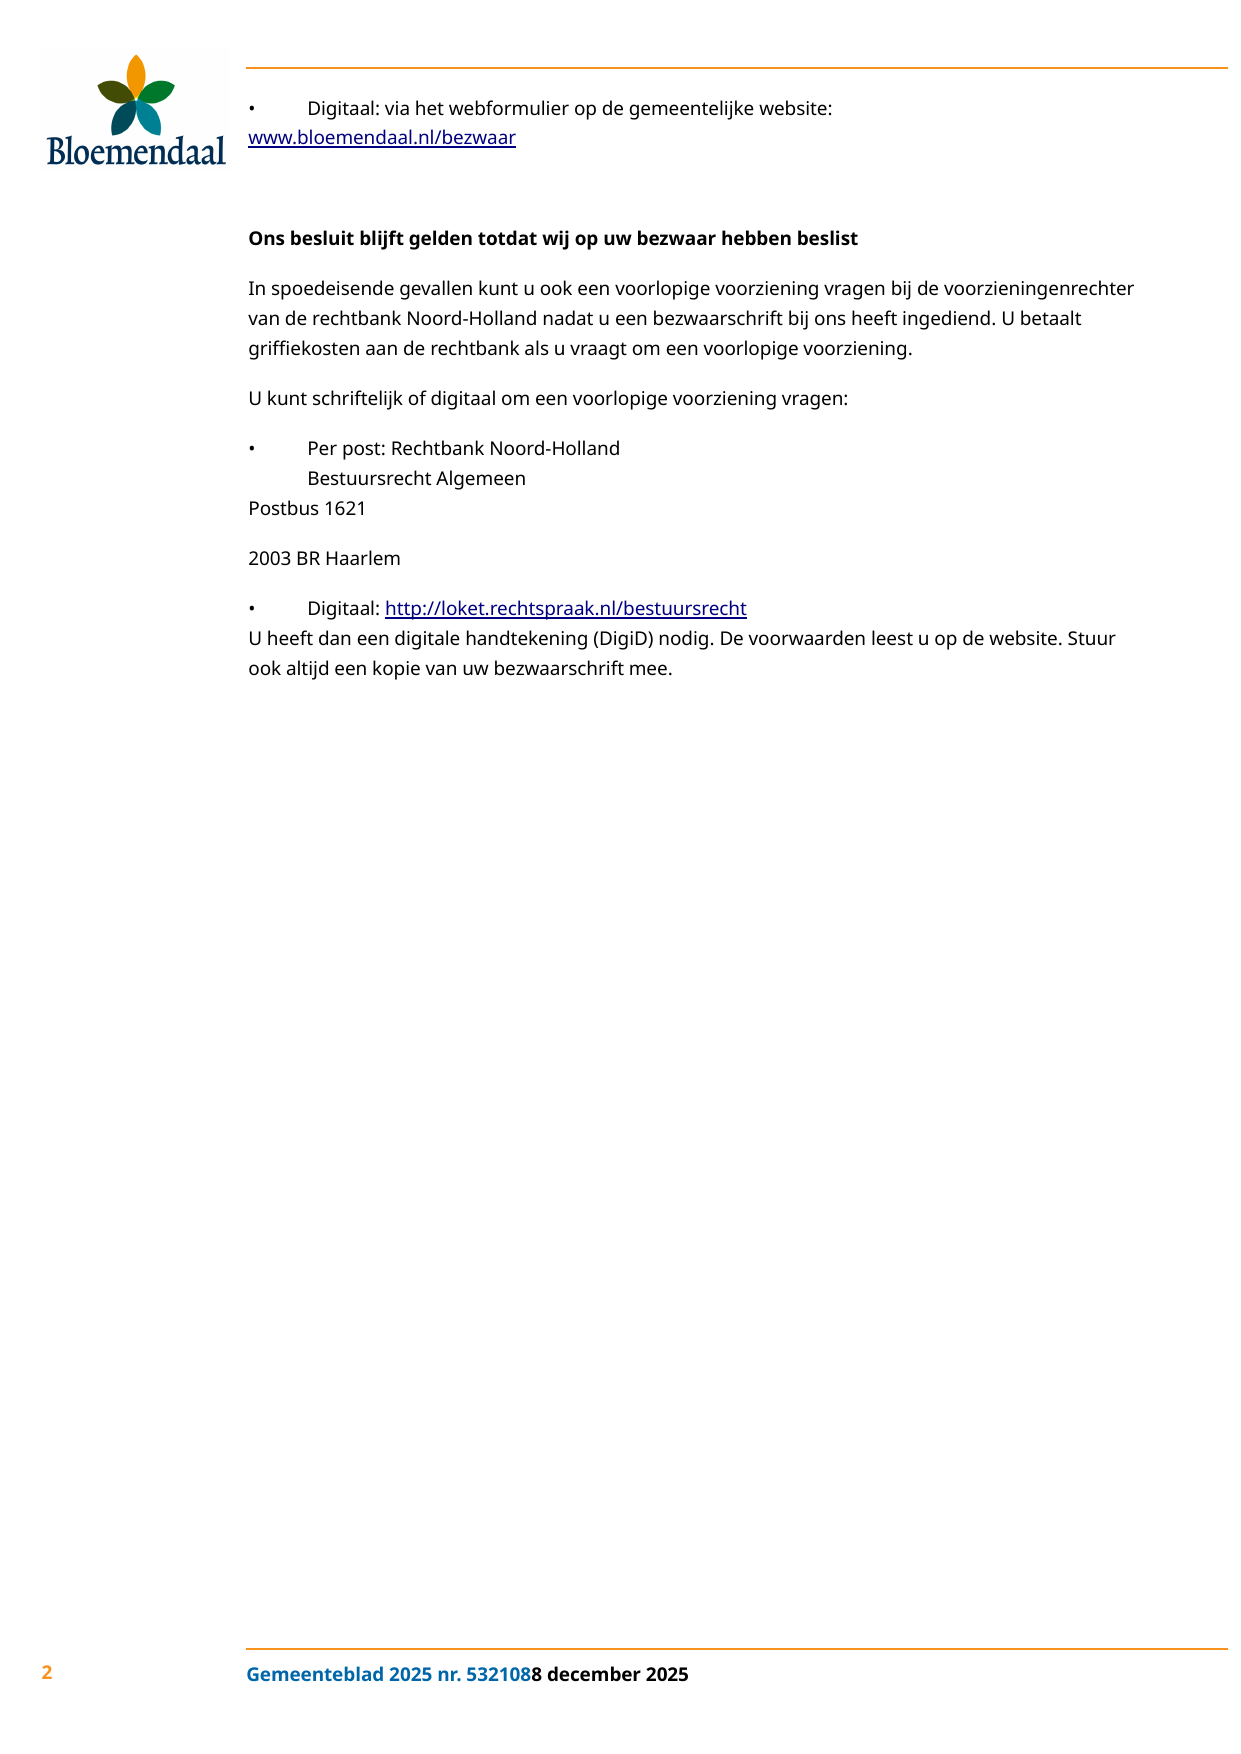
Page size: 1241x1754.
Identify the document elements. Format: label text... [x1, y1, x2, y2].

list Bestuursrecht Algemeen [248, 465, 1152, 491]
text Ons besluit blijft gelden totdat wij op uw bezwaar hebben beslist [248, 225, 1152, 251]
text U heeft dan een digitale handtekening (DigiD) nodig. De voorwaarden leest u op de website. Stuur ook altijd een kopie van uw bezwaarschrift mee. [248, 625, 1152, 681]
text In spoedeisende gevallen kunt u ook een voorlopige voorziening vragen bij de voorzieningenrechter van de rechtbank Noord-Holland nadat u een bezwaarschrift bij ons heeft ingediend. U betaalt griffiekosten aan de rechtbank als u vraagt om een voorlopige voorziening. [248, 276, 1152, 361]
text www.bloemendaal.nl/bezwaar [248, 124, 1152, 150]
text 2003 BR Haarlem [248, 545, 1152, 571]
text U kunt schriftelijk of digitaal om een voorlopige voorziening vragen: [248, 385, 1152, 411]
list Per post: Rechtbank Noord-Holland [248, 436, 1152, 461]
text Postbus 1621 [248, 495, 1152, 521]
list Digitaal: http://loket.rechtspraak.nl/bestuursrecht [248, 596, 1152, 621]
picture [41, 47, 231, 172]
list Digitaal: via het webformulier op de gemeentelijke website: [248, 95, 1152, 121]
